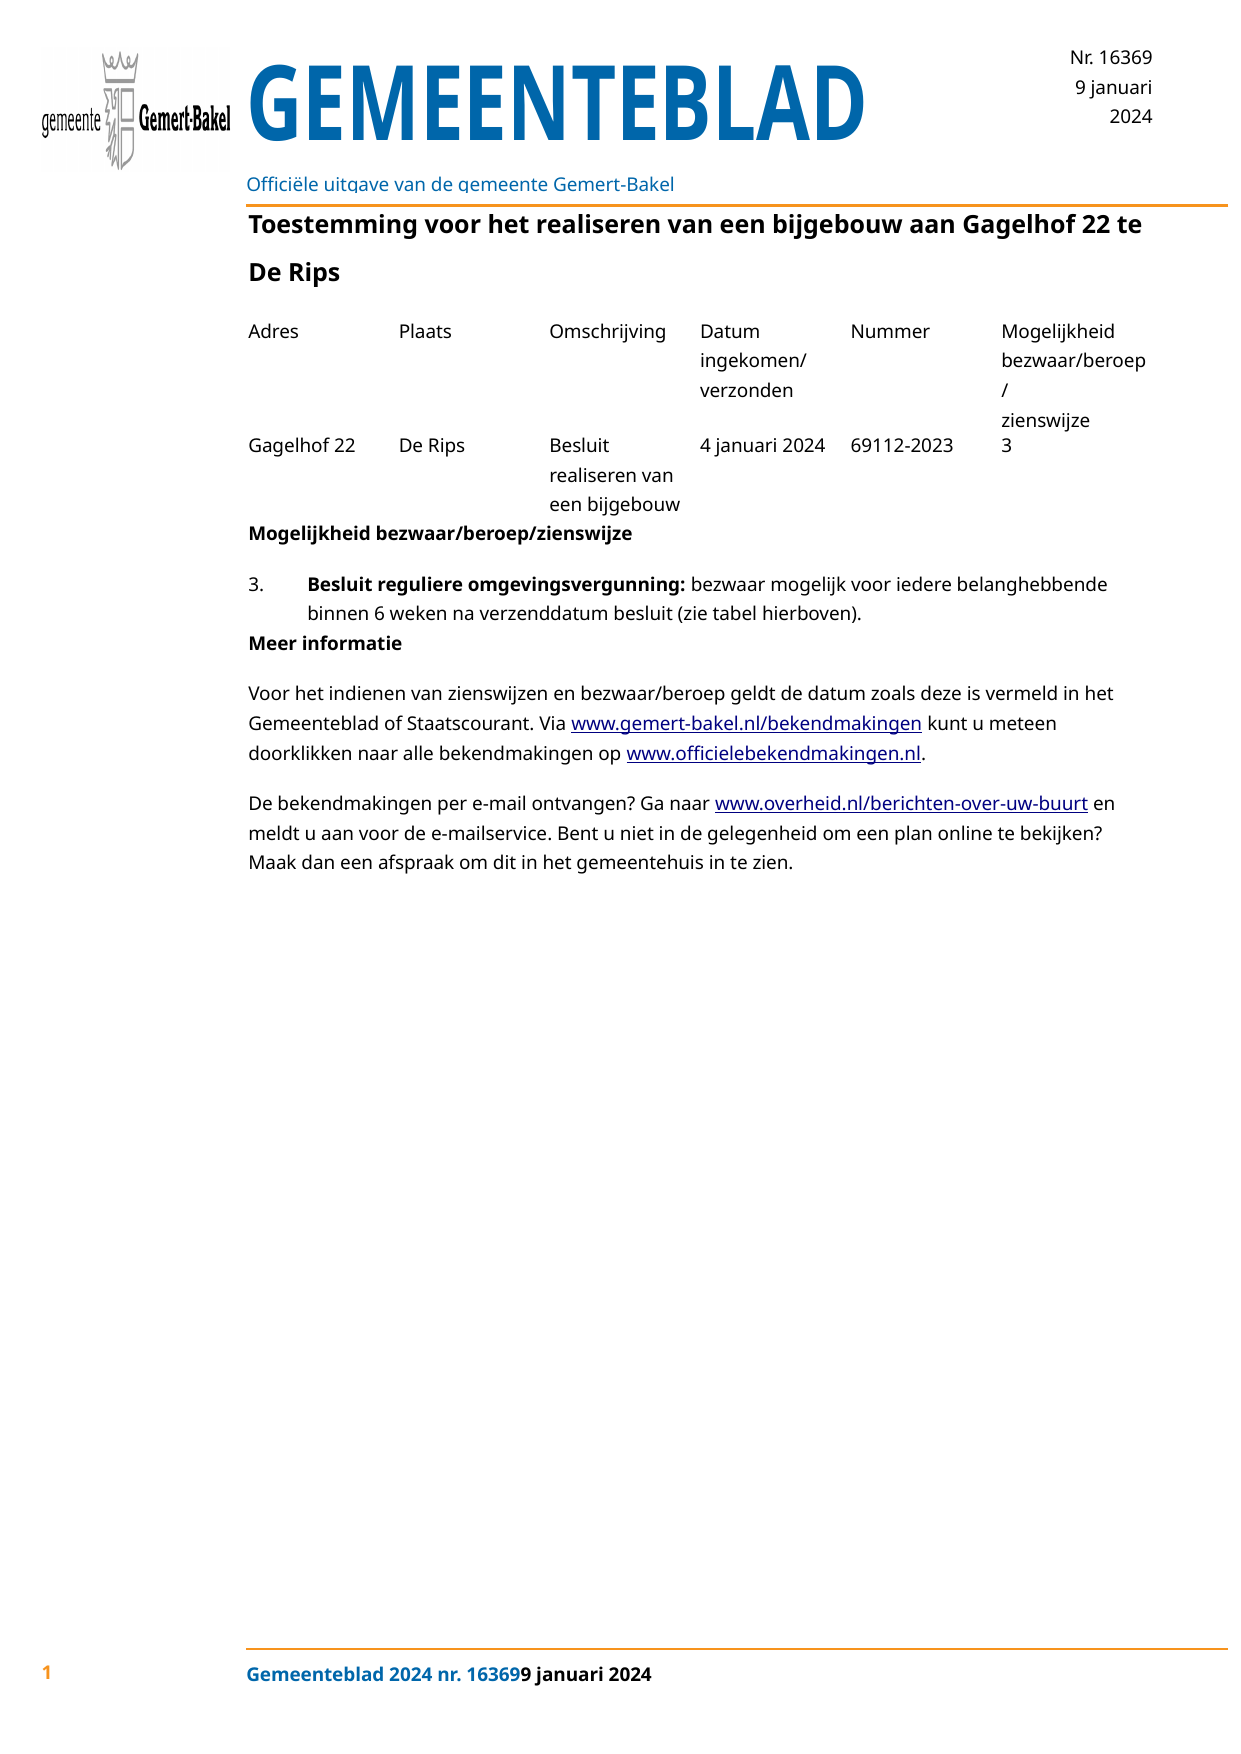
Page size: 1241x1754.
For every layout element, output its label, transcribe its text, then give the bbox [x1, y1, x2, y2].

table_header Datum ingekomen/ verzonden [700, 318, 850, 432]
text De bekendmakingen per e-mail ontvangen? Ga naar www.overheid.nl/berichten-over-uw-buurt en meldt u aan voor de e-mailservice. Bent u niet in de gelegenheid om een plan online te bekijken? Maak dan een afspraak om dit in het gemeentehuis in te zien. [248, 790, 1152, 875]
text Meer informatie [248, 630, 1152, 656]
text Toestemming voor het realiseren van een bijgebouw aan Gagelhof 22 te De Rips [248, 207, 1152, 288]
text Mogelijkheid bezwaar/beroep/zienswijze [248, 521, 1152, 546]
table_header Adres [248, 318, 398, 432]
table_header Nummer [850, 318, 1001, 432]
table_cell Gagelhof 22 [248, 433, 398, 517]
table_header Plaats [399, 318, 549, 432]
table_header Mogelijkheid bezwaar/beroep/ zienswijze [1001, 318, 1152, 432]
picture [41, 47, 231, 172]
table_cell Besluit realiseren van een bijgebouw [549, 433, 700, 517]
table_cell 3 [1001, 433, 1152, 517]
table_cell 4 januari 2024 [700, 433, 850, 517]
list Besluit reguliere omgevingsvergunning: bezwaar mogelijk voor iedere belanghebbende binnen 6 weken na verzenddatum besluit (zie tabel hierboven). [248, 571, 1152, 626]
table_cell 69112-2023 [850, 433, 1001, 517]
text Voor het indienen van zienswijzen en bezwaar/beroep geldt de datum zoals deze is vermeld in het Gemeenteblad of Staatscourant. Via www.gemert-bakel.nl/bekendmakingen kunt u meteen doorklikken naar alle bekendmakingen op www.officielebekendmakingen.nl. [248, 681, 1152, 766]
table_header Omschrijving [549, 318, 700, 432]
table_cell De Rips [399, 433, 549, 517]
